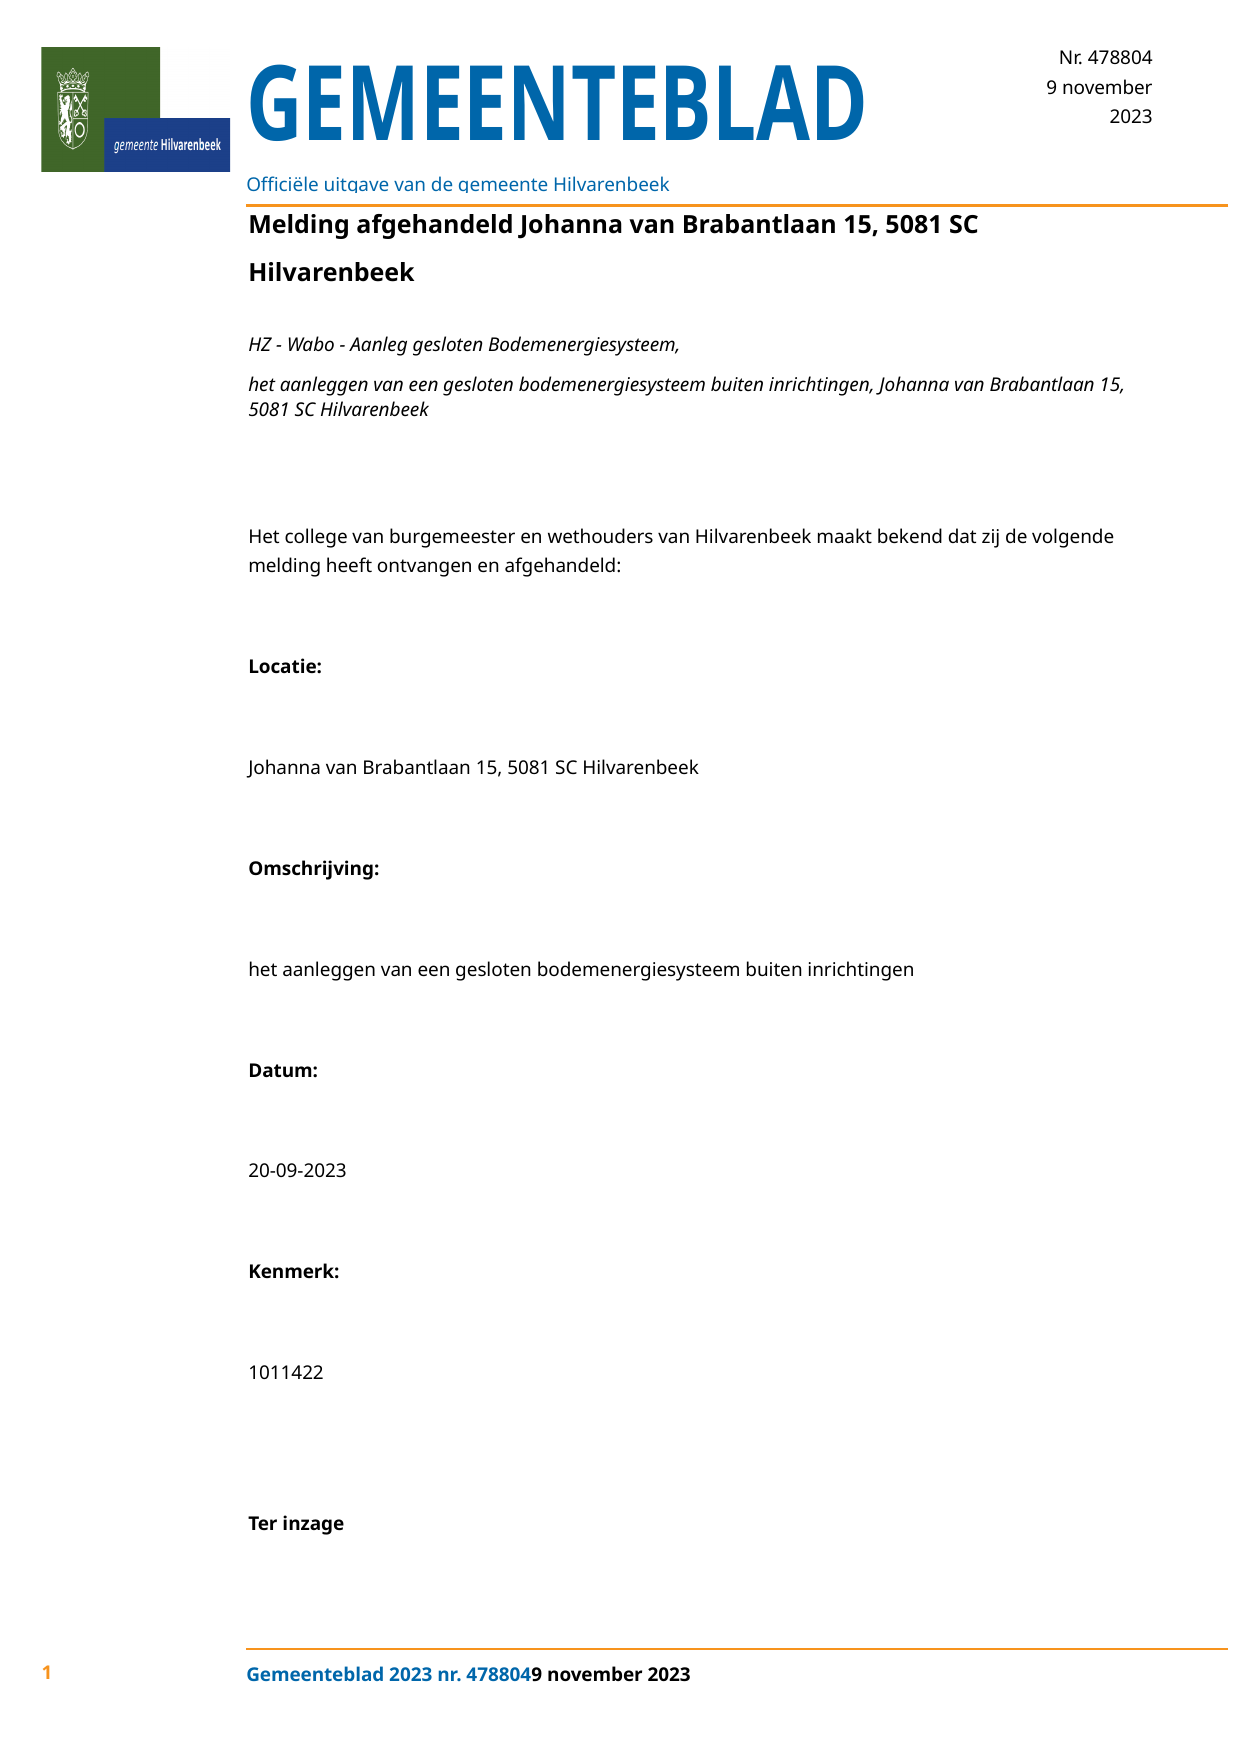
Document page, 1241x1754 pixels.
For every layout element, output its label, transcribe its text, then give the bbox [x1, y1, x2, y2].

text Melding afgehandeld Johanna van Brabantlaan 15, 5081 SC Hilvarenbeek [248, 207, 1152, 288]
text het aanleggen van een gesloten bodemenergiesysteem buiten inrichtingen [248, 956, 1152, 982]
text het aanleggen van een gesloten bodemenergiesysteem buiten inrichtingen, Johanna van Brabantlaan 15, 5081 SC Hilvarenbeek [248, 371, 1152, 422]
text Ter inzage [248, 1511, 1152, 1536]
text Omschrijving: [248, 855, 1152, 881]
text Kenmerk: [248, 1258, 1152, 1284]
text HZ - Wabo - Aanleg gesloten Bodemenergiesysteem, [248, 331, 1152, 357]
text 1011422 [248, 1359, 1152, 1385]
text Locatie: [248, 653, 1152, 679]
text Johanna van Brabantlaan 15, 5081 SC Hilvarenbeek [248, 754, 1152, 780]
text Datum: [248, 1057, 1152, 1082]
text Het college van burgemeester en wethouders van Hilvarenbeek maakt bekend dat zij de volgende melding heeft ontvangen en afgehandeld: [248, 523, 1152, 578]
picture [41, 47, 231, 172]
text 20-09-2023 [248, 1158, 1152, 1183]
